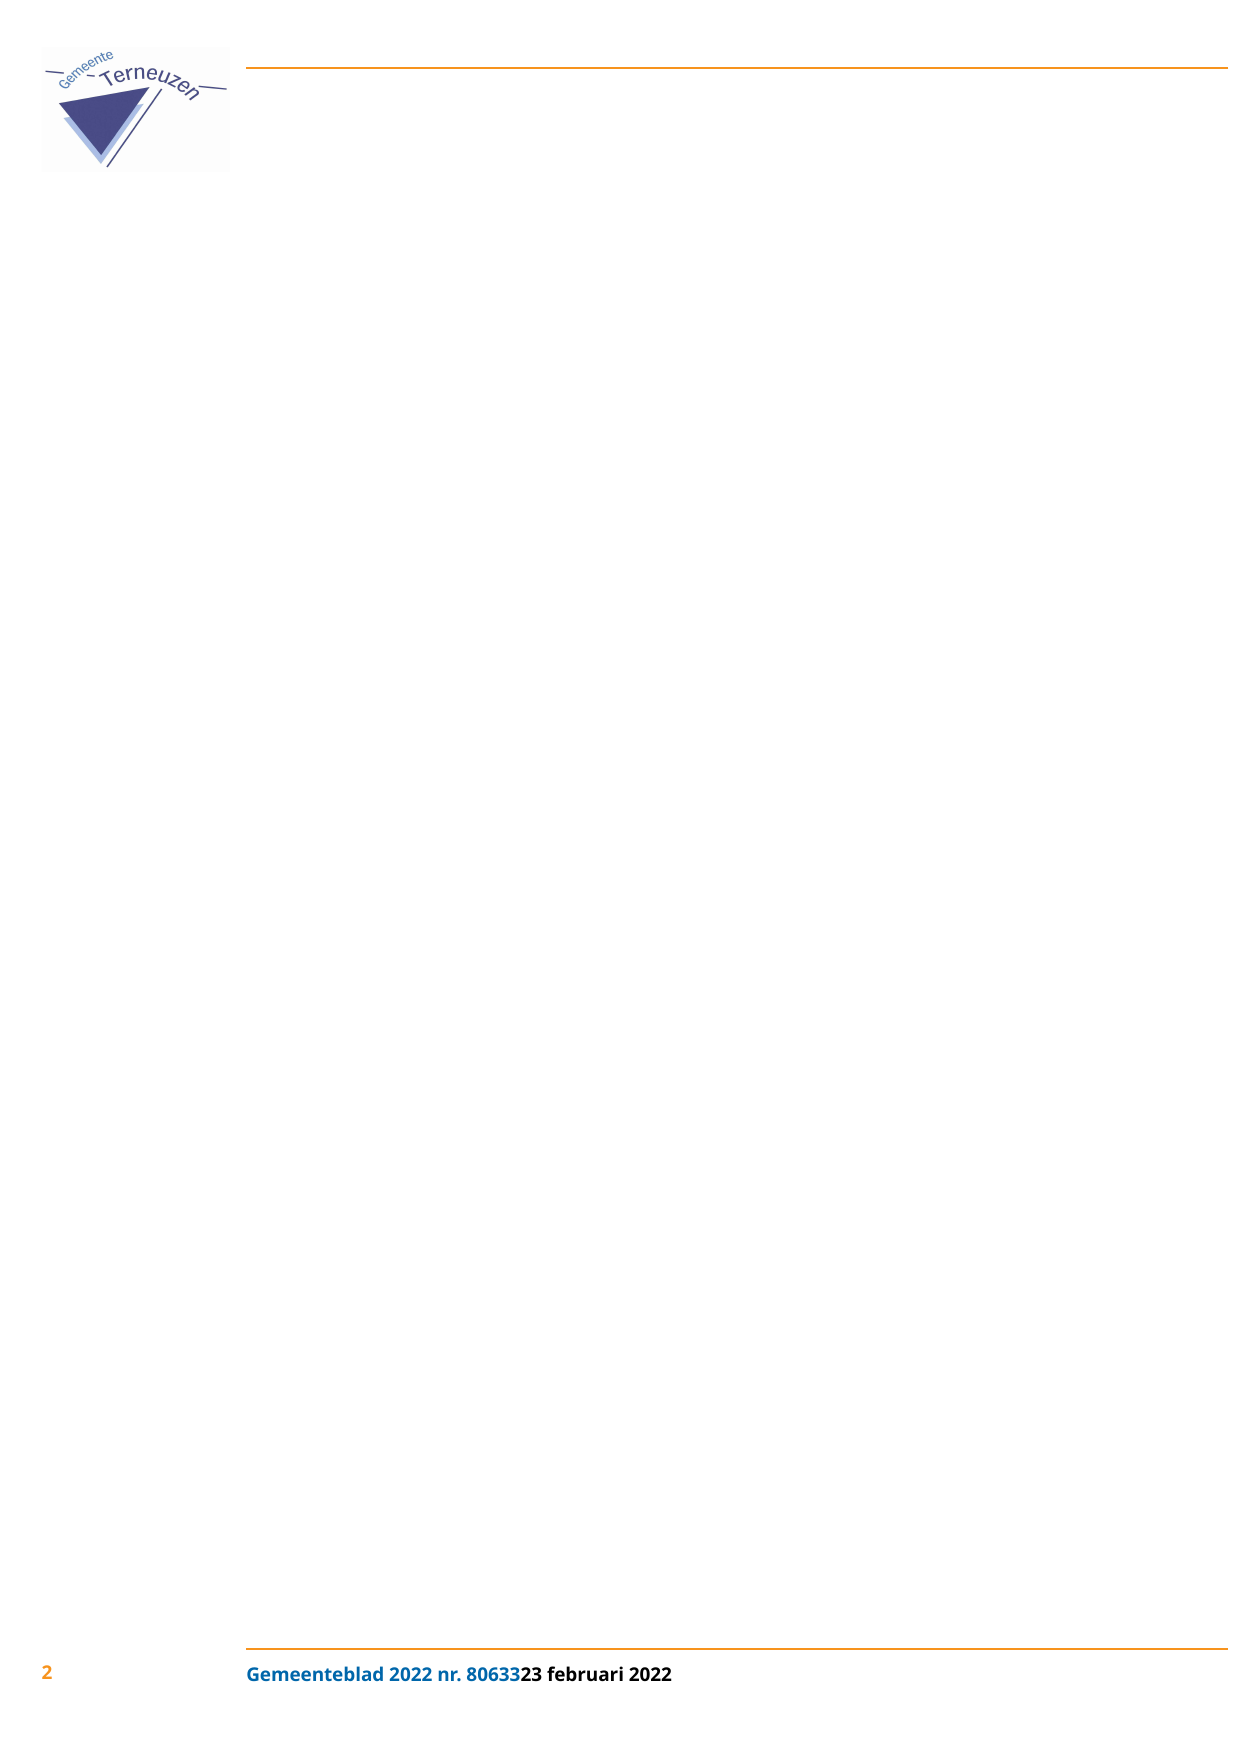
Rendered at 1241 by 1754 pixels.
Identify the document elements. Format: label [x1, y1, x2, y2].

table_cell [700, 95, 1152, 121]
table_cell [700, 146, 1152, 172]
picture [41, 47, 231, 172]
table_cell [248, 121, 1152, 146]
table_cell [248, 146, 700, 172]
table_cell [248, 95, 700, 121]
